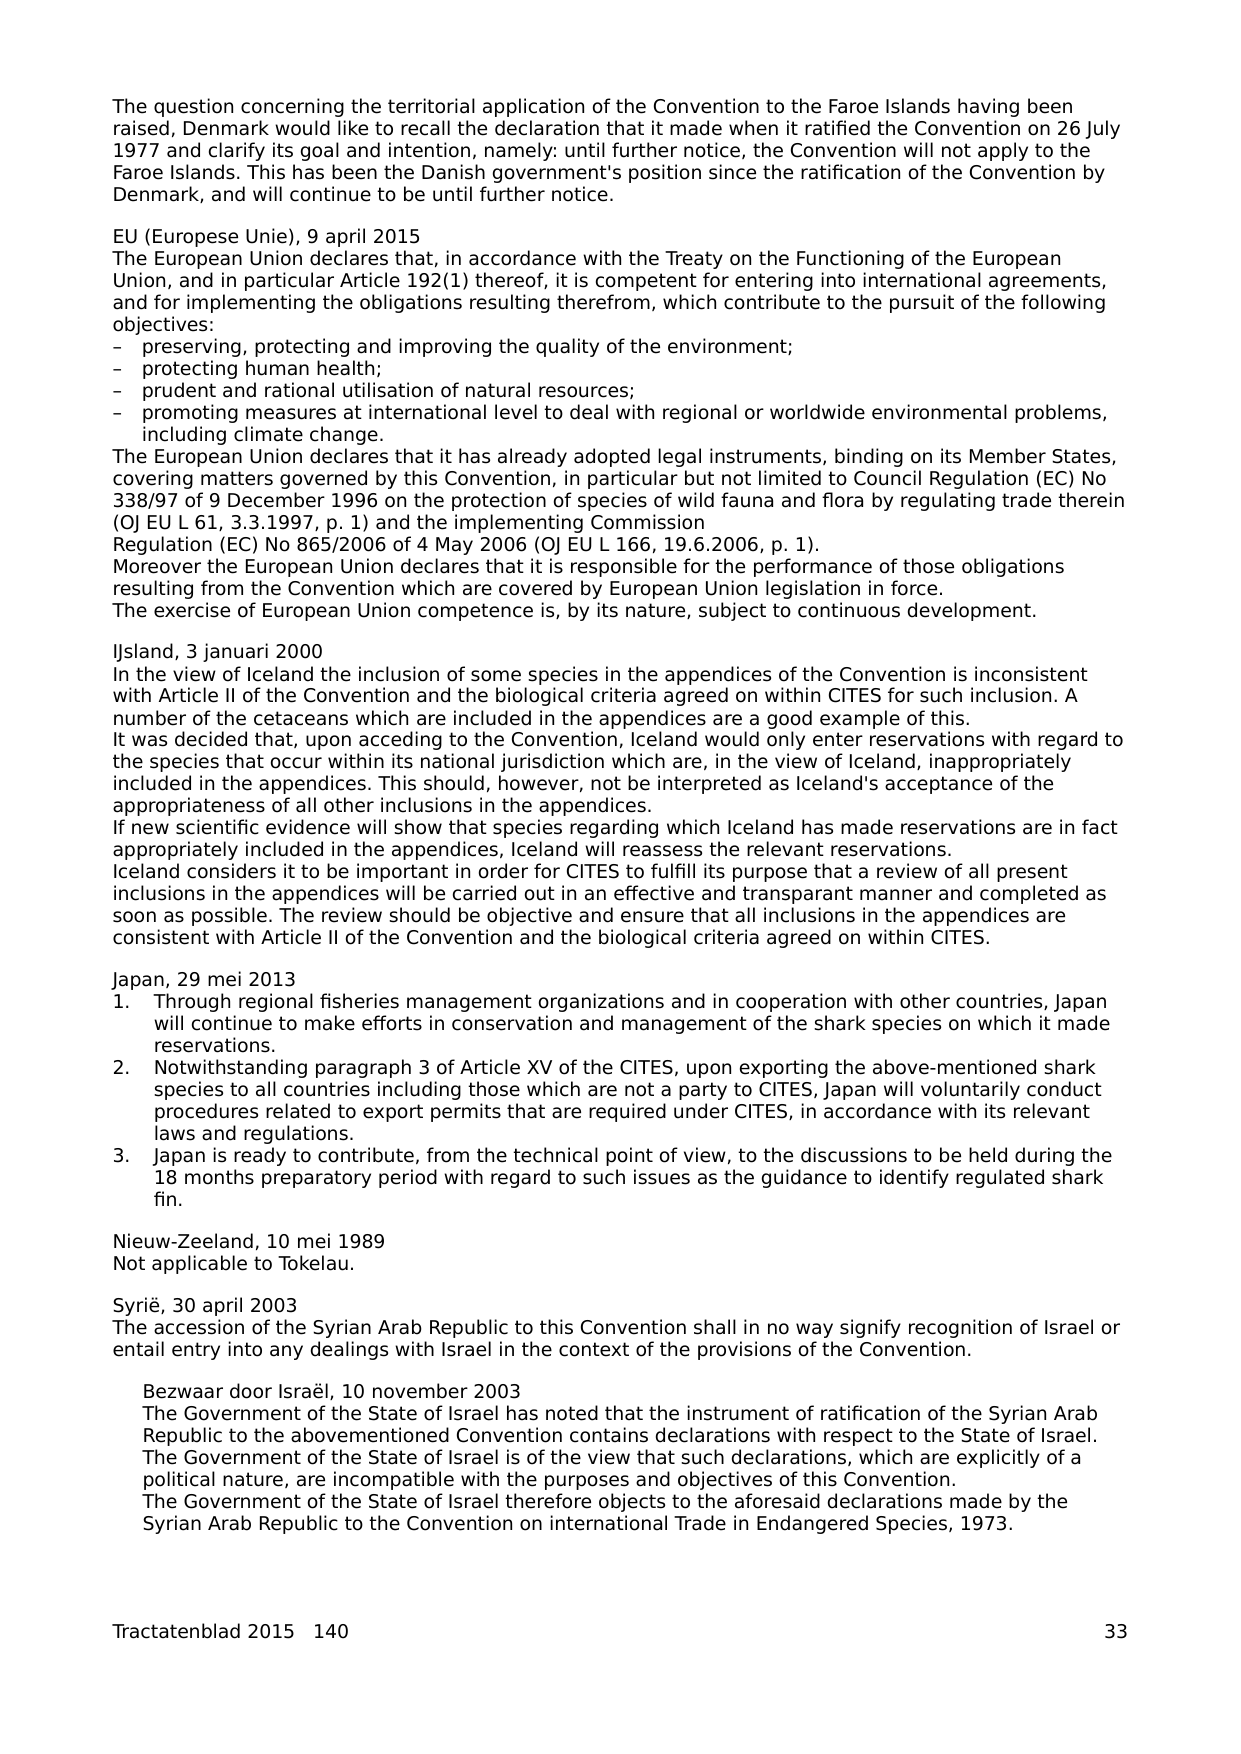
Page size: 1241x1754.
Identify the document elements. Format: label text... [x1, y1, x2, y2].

text – preserving, protecting and improving the quality of the environment; [112, 336, 1128, 358]
text If new scientific evidence will show that species regarding which Iceland has made reservations are in fact appropriately included in the appendices, Iceland will reassess the relevant reservations. [112, 817, 1128, 861]
text Iceland considers it to be important in order for CITES to fulfill its purpose that a review of all present inclusions in the appendices will be carried out in an effective and transparant manner and completed as soon as possible. The review should be objective and ensure that all inclusions in the appendices are consistent with Article II of the Convention and the biological criteria agreed on within CITES. [112, 861, 1128, 949]
text It was decided that, upon acceding to the Convention, Iceland would only enter reservations with regard to the species that occur within its national jurisdiction which are, in the view of Iceland, inappropriately included in the appendices. This should, however, not be interpreted as Iceland's acceptance of the appropriateness of all other inclusions in the appendices. [112, 729, 1128, 817]
text 3. Japan is ready to contribute, from the technical point of view, to the discussions to be held during the 18 months preparatory period with regard to such issues as the guidance to identify regulated shark fin. [112, 1145, 1128, 1211]
text Moreover the European Union declares that it is responsible for the performance of those obligations resulting from the Convention which are covered by European Union legislation in force. [112, 556, 1128, 599]
text The Government of the State of Israel therefore objects to the aforesaid declarations made by the Syrian Arab Republic to the Convention on international Trade in Endangered Species, 1973. [142, 1491, 1128, 1535]
text EU (Europese Unie), 9 april 2015 [112, 226, 1128, 248]
text The question concerning the territorial application of the Convention to the Faroe Islands having been raised, Denmark would like to recall the declaration that it made when it ratified the Convention on 26 July 1977 and clarify its goal and intention, namely: until further notice, the Convention will not apply to the Faroe Islands. This has been the Danish government's position since the ratification of the Convention by Denmark, and will continue to be until further notice. [112, 96, 1128, 206]
text The exercise of European Union competence is, by its nature, subject to continuous development. [112, 599, 1128, 621]
text – promoting measures at international level to deal with regional or worldwide environmental problems, including climate change. [112, 402, 1128, 446]
text Bezwaar door Israël, 10 november 2003 [142, 1381, 1128, 1403]
text Regulation (EC) No 865/2006 of 4 May 2006 (OJ EU L 166, 19.6.2006, p. 1). [112, 533, 1128, 556]
text The European Union declares that it has already adopted legal instruments, binding on its Member States, covering matters governed by this Convention, in particular but not limited to Council Regulation (EC) No 338/97 of 9 December 1996 on the protection of species of wild fauna and flora by regulating trade therein (OJ EU L 61, 3.3.1997, p. 1) and the implementing Commission [112, 446, 1128, 533]
text – protecting human health; [112, 358, 1128, 380]
text 2. Notwithstanding paragraph 3 of Article XV of the CITES, upon exporting the above-mentioned shark species to all countries including those which are not a party to CITES, Japan will voluntarily conduct procedures related to export permits that are required under CITES, in accordance with its relevant laws and regulations. [112, 1057, 1128, 1145]
text Not applicable to Tokelau. [112, 1253, 1128, 1275]
text – prudent and rational utilisation of natural resources; [112, 380, 1128, 402]
text Japan, 29 mei 2013 [112, 969, 1128, 991]
text Syrië, 30 april 2003 [112, 1295, 1128, 1317]
text The European Union declares that, in accordance with the Treaty on the Functioning of the European Union, and in particular Article 192(1) thereof, it is competent for entering into international agreements, and for implementing the obligations resulting therefrom, which contribute to the pursuit of the following objectives: [112, 248, 1128, 336]
text In the view of Iceland the inclusion of some species in the appendices of the Convention is inconsistent with Article II of the Convention and the biological criteria agreed on within CITES for such inclusion. A number of the cetaceans which are included in the appendices are a good example of this. [112, 663, 1128, 729]
text The Government of the State of Israel is of the view that such declarations, which are explicitly of a political nature, are incompatible with the purposes and objectives of this Convention. [142, 1447, 1128, 1491]
text 1. Through regional fisheries management organizations and in cooperation with other countries, Japan will continue to make efforts in conservation and management of the shark species on which it made reservations. [112, 991, 1128, 1057]
text The Government of the State of Israel has noted that the instrument of ratification of the Syrian Arab Republic to the abovementioned Convention contains declarations with respect to the State of Israel. [142, 1403, 1128, 1447]
text IJsland, 3 januari 2000 [112, 641, 1128, 663]
text Nieuw-Zeeland, 10 mei 1989 [112, 1231, 1128, 1253]
text The accession of the Syrian Arab Republic to this Convention shall in no way signify recognition of Israel or entail entry into any dealings with Israel in the context of the provisions of the Convention. [112, 1317, 1128, 1361]
